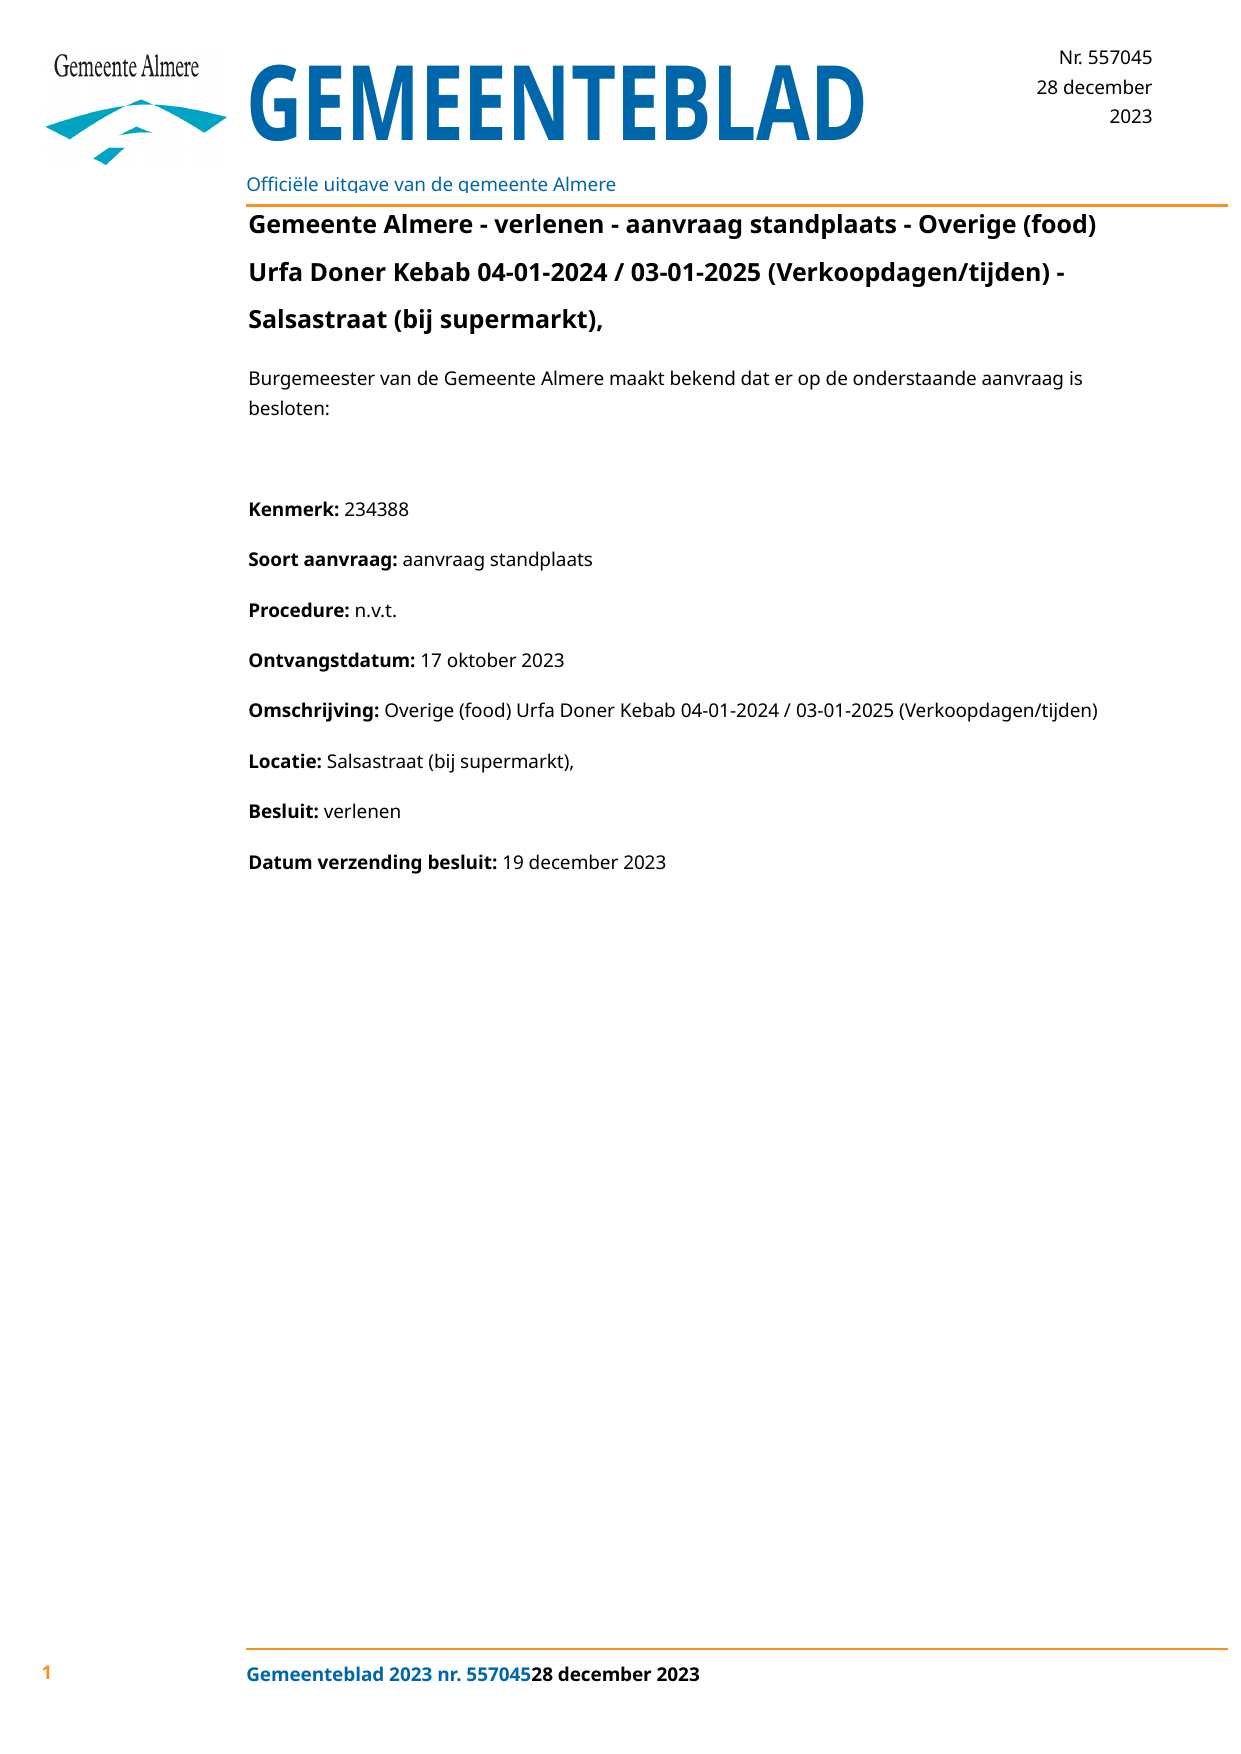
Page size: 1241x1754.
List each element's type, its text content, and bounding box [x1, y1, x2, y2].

text Kenmerk: 234388 [248, 496, 1152, 522]
text Procedure: n.v.t. [248, 597, 1152, 622]
text Omschrijving: Overige (food) Urfa Doner Kebab 04-01-2024 / 03-01-2025 (Verkoopdagen/tijden) [248, 698, 1152, 723]
text Locatie: Salsastraat (bij supermarkt), [248, 748, 1152, 774]
text Soort aanvraag: aanvraag standplaats [248, 546, 1152, 572]
picture [41, 47, 231, 172]
text Gemeente Almere - verlenen - aanvraag standplaats - Overige (food) Urfa Doner Kebab 04-01-2024 / 03-01-2025 (Verkoopdagen/tijden) - Salsastraat (bij supermarkt), [248, 207, 1152, 336]
text Burgemeester van de Gemeente Almere maakt bekend dat er op de onderstaande aanvraag is besloten: [248, 366, 1152, 421]
text Ontvangstdatum: 17 oktober 2023 [248, 647, 1152, 673]
text Besluit: verlenen [248, 798, 1152, 824]
text Datum verzending besluit: 19 december 2023 [248, 849, 1152, 874]
